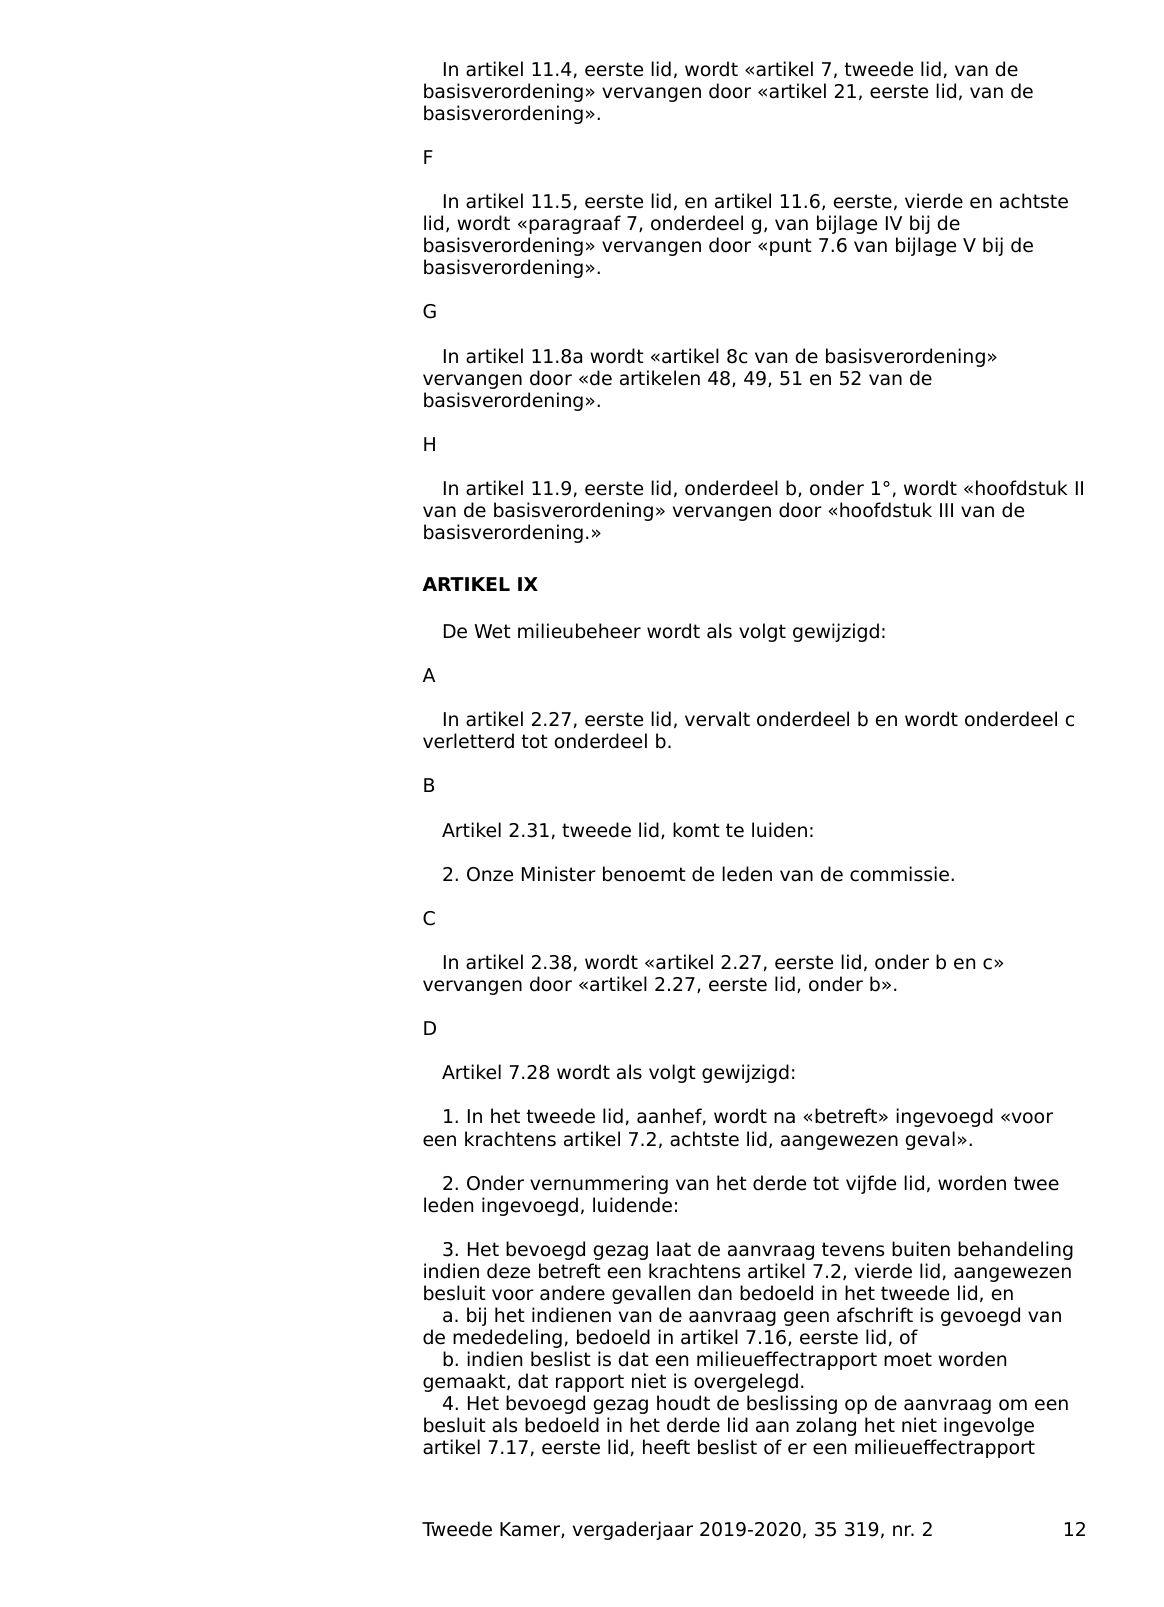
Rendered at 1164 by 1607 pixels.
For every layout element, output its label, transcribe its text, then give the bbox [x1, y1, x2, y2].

text In artikel 11.8a wordt «artikel 8c van de basisverordening» vervangen door «de artikelen 48, 49, 51 en 52 van de basisverordening». [422, 346, 1087, 412]
text In artikel 2.38, wordt «artikel 2.27, eerste lid, onder b en c» vervangen door «artikel 2.27, eerste lid, onder b». [422, 952, 1087, 996]
text 3. Het bevoegd gezag laat de aanvraag tevens buiten behandeling indien deze betreft een krachtens artikel 7.2, vierde lid, aangewezen besluit voor andere gevallen dan bedoeld in het tweede lid, en [422, 1239, 1087, 1305]
text C [422, 908, 1087, 930]
text 2. Onze Minister benoemt de leden van de commissie. [422, 864, 1087, 886]
text In artikel 11.4, eerste lid, wordt «artikel 7, tweede lid, van de basisverordening» vervangen door «artikel 21, eerste lid, van de basisverordening». [422, 59, 1087, 125]
text 1. In het tweede lid, aanhef, wordt na «betreft» ingevoegd «voor een krachtens artikel 7.2, achtste lid, aangewezen geval». [422, 1106, 1087, 1150]
text 4. Het bevoegd gezag houdt de beslissing op de aanvraag om een besluit als bedoeld in het derde lid aan zolang het niet ingevolge artikel 7.17, eerste lid, heeft beslist of er een milieueffectrapport [422, 1393, 1087, 1458]
text G [422, 301, 1087, 323]
text Artikel 7.28 wordt als volgt gewijzigd: [422, 1062, 1087, 1084]
text De Wet milieubeheer wordt als volgt gewijzigd: [422, 621, 1087, 643]
text In artikel 11.5, eerste lid, en artikel 11.6, eerste, vierde en achtste lid, wordt «paragraaf 7, onderdeel g, van bijlage IV bij de basisverordening» vervangen door «punt 7.6 van bijlage V bij de basisverordening». [422, 191, 1087, 279]
text In artikel 2.27, eerste lid, vervalt onderdeel b en wordt onderdeel c verletterd tot onderdeel b. [422, 709, 1087, 753]
text F [422, 147, 1087, 169]
text H [422, 434, 1087, 456]
text D [422, 1018, 1087, 1040]
text B [422, 775, 1087, 797]
text b. indien beslist is dat een milieueffectrapport moet worden gemaakt, dat rapport niet is overgelegd. [422, 1349, 1087, 1393]
text A [422, 665, 1087, 687]
subtitle ARTIKEL IX [422, 574, 1087, 596]
text 2. Onder vernummering van het derde tot vijfde lid, worden twee leden ingevoegd, luidende: [422, 1173, 1087, 1217]
text In artikel 11.9, eerste lid, onderdeel b, onder 1°, wordt «hoofdstuk II van de basisverordening» vervangen door «hoofdstuk III van de basisverordening.» [422, 478, 1087, 544]
text a. bij het indienen van de aanvraag geen afschrift is gevoegd van de mededeling, bedoeld in artikel 7.16, eerste lid, of [422, 1305, 1087, 1349]
text Artikel 2.31, tweede lid, komt te luiden: [422, 819, 1087, 841]
